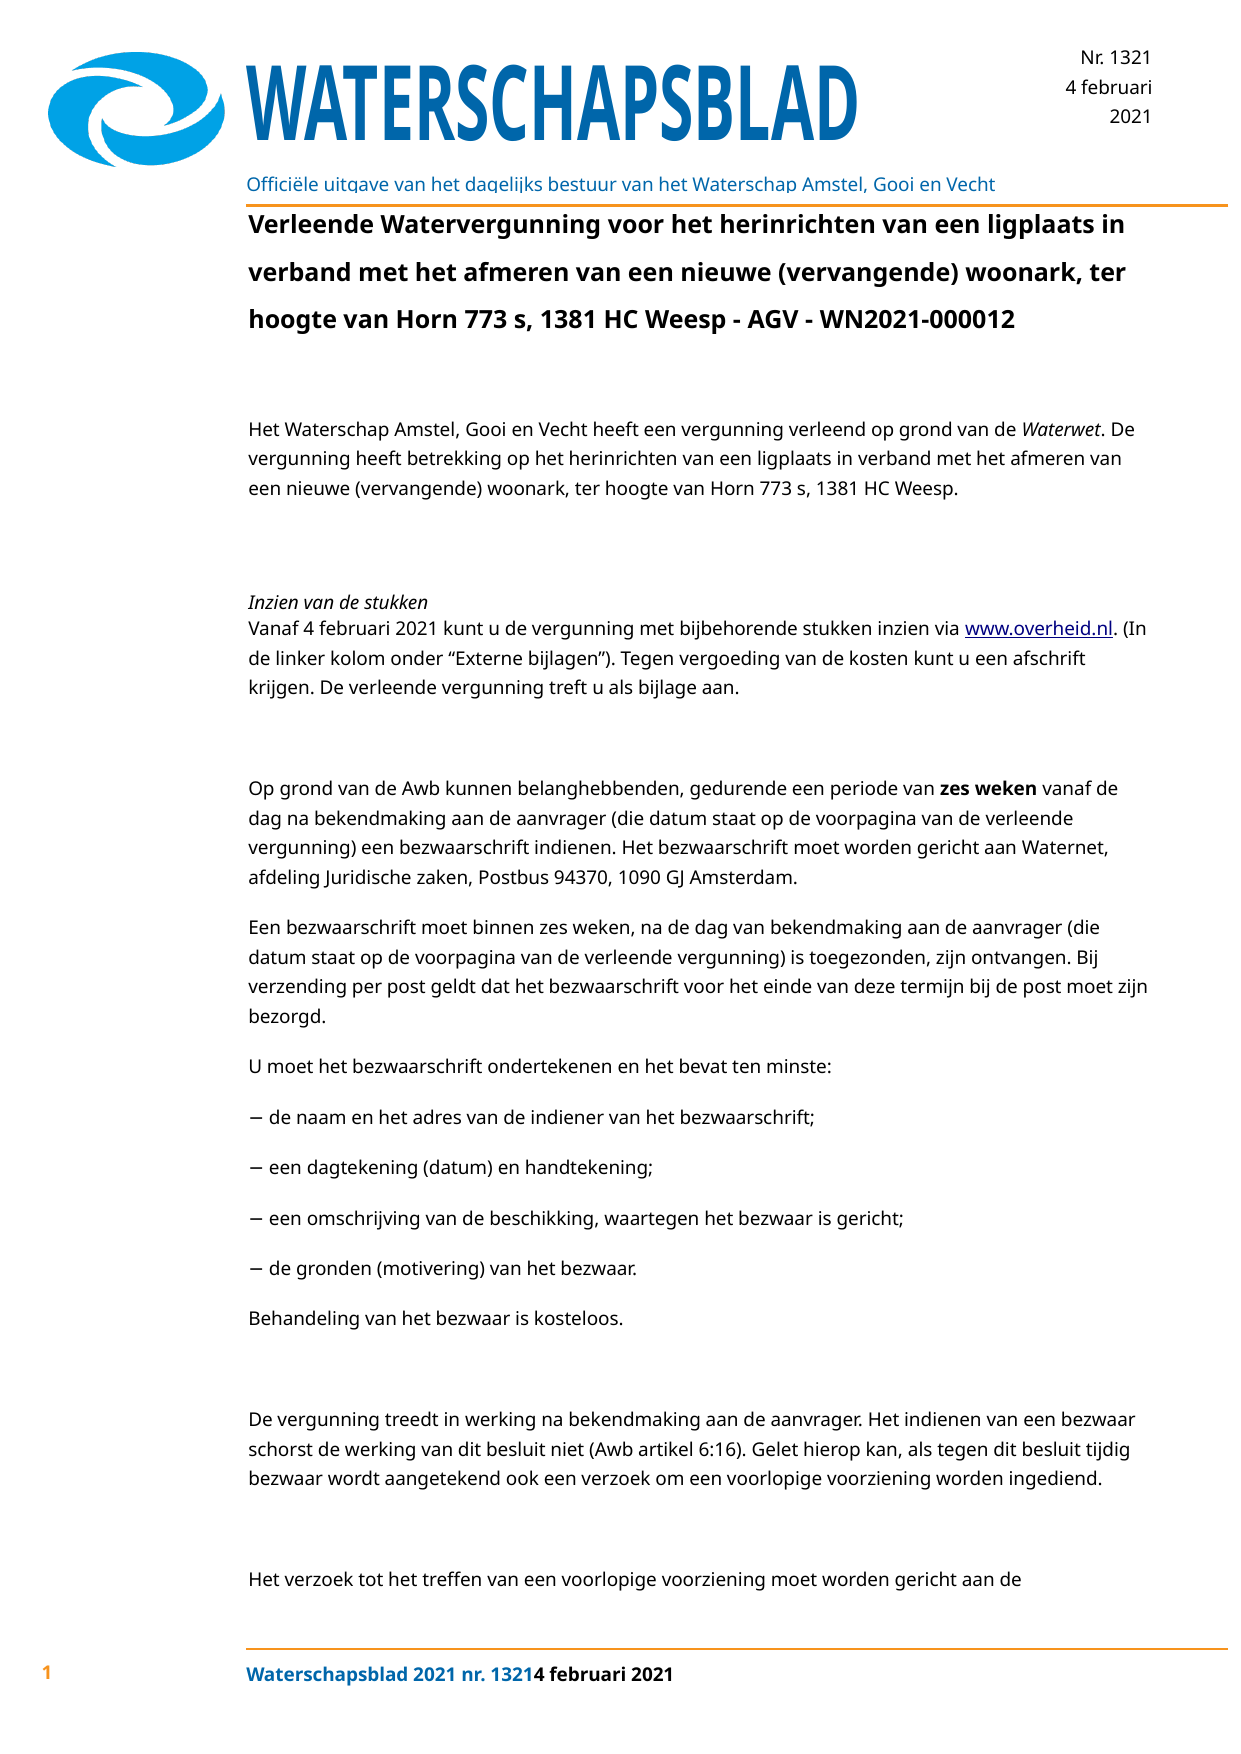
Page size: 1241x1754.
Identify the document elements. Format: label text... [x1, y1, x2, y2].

text Inzien van de stukken [248, 589, 1152, 615]
text − een omschrijving van de beschikking, waartegen het bezwaar is gericht; [248, 1205, 1152, 1231]
text Behandeling van het bezwaar is kosteloos. [248, 1306, 1152, 1331]
text De vergunning treedt in werking na bekendmaking aan de aanvrager. Het indienen van een bezwaar schorst de werking van dit besluit niet (Awb artikel 6:16). Gelet hierop kan, als tegen dit besluit tijdig bezwaar wordt aangetekend ook een verzoek om een voorlopige voorziening worden ingediend. [248, 1406, 1152, 1491]
text Vanaf 4 februari 2021 kunt u de vergunning met bijbehorende stukken inzien via www.overheid.nl. (In de linker kolom onder “Externe bijlagen”). Tegen vergoeding van de kosten kunt u een afschrift krijgen. De verleende vergunning treft u als bijlage aan. [248, 615, 1152, 700]
text Een bezwaarschrift moet binnen zes weken, na de dag van bekendmaking aan de aanvrager (die datum staat op de voorpagina van de verleende vergunning) is toegezonden, zijn ontvangen. Bij verzending per post geldt dat het bezwaarschrift voor het einde van deze termijn bij de post moet zijn bezorgd. [248, 914, 1152, 1029]
text − een dagtekening (datum) en handtekening; [248, 1154, 1152, 1180]
text Op grond van de Awb kunnen belanghebbenden, gedurende een periode van zes weken vanaf de dag na bekendmaking aan de aanvrager (die datum staat op de voorpagina van de verleende vergunning) een bezwaarschrift indienen. Het bezwaarschrift moet worden gericht aan Waternet, afdeling Juridische zaken, Postbus 94370, 1090 GJ Amsterdam. [248, 775, 1152, 890]
text Het verzoek tot het treffen van een voorlopige voorziening moet worden gericht aan de [248, 1566, 1152, 1592]
picture [41, 47, 231, 172]
text U moet het bezwaarschrift ondertekenen en het bevat ten minste: [248, 1053, 1152, 1079]
text − de naam en het adres van de indiener van het bezwaarschrift; [248, 1104, 1152, 1130]
text Verleende Watervergunning voor het herinrichten van een ligplaats in verband met het afmeren van een nieuwe (vervangende) woonark, ter hoogte van Horn 773 s, 1381 HC Weesp - AGV - WN2021-000012 [248, 207, 1152, 336]
text − de gronden (motivering) van het bezwaar. [248, 1255, 1152, 1281]
text Het Waterschap Amstel, Gooi en Vecht heeft een vergunning verleend op grond van de Waterwet. De vergunning heeft betrekking op het herinrichten van een ligplaats in verband met het afmeren van een nieuwe (vervangende) woonark, ter hoogte van Horn 773 s, 1381 HC Weesp. [248, 416, 1152, 501]
